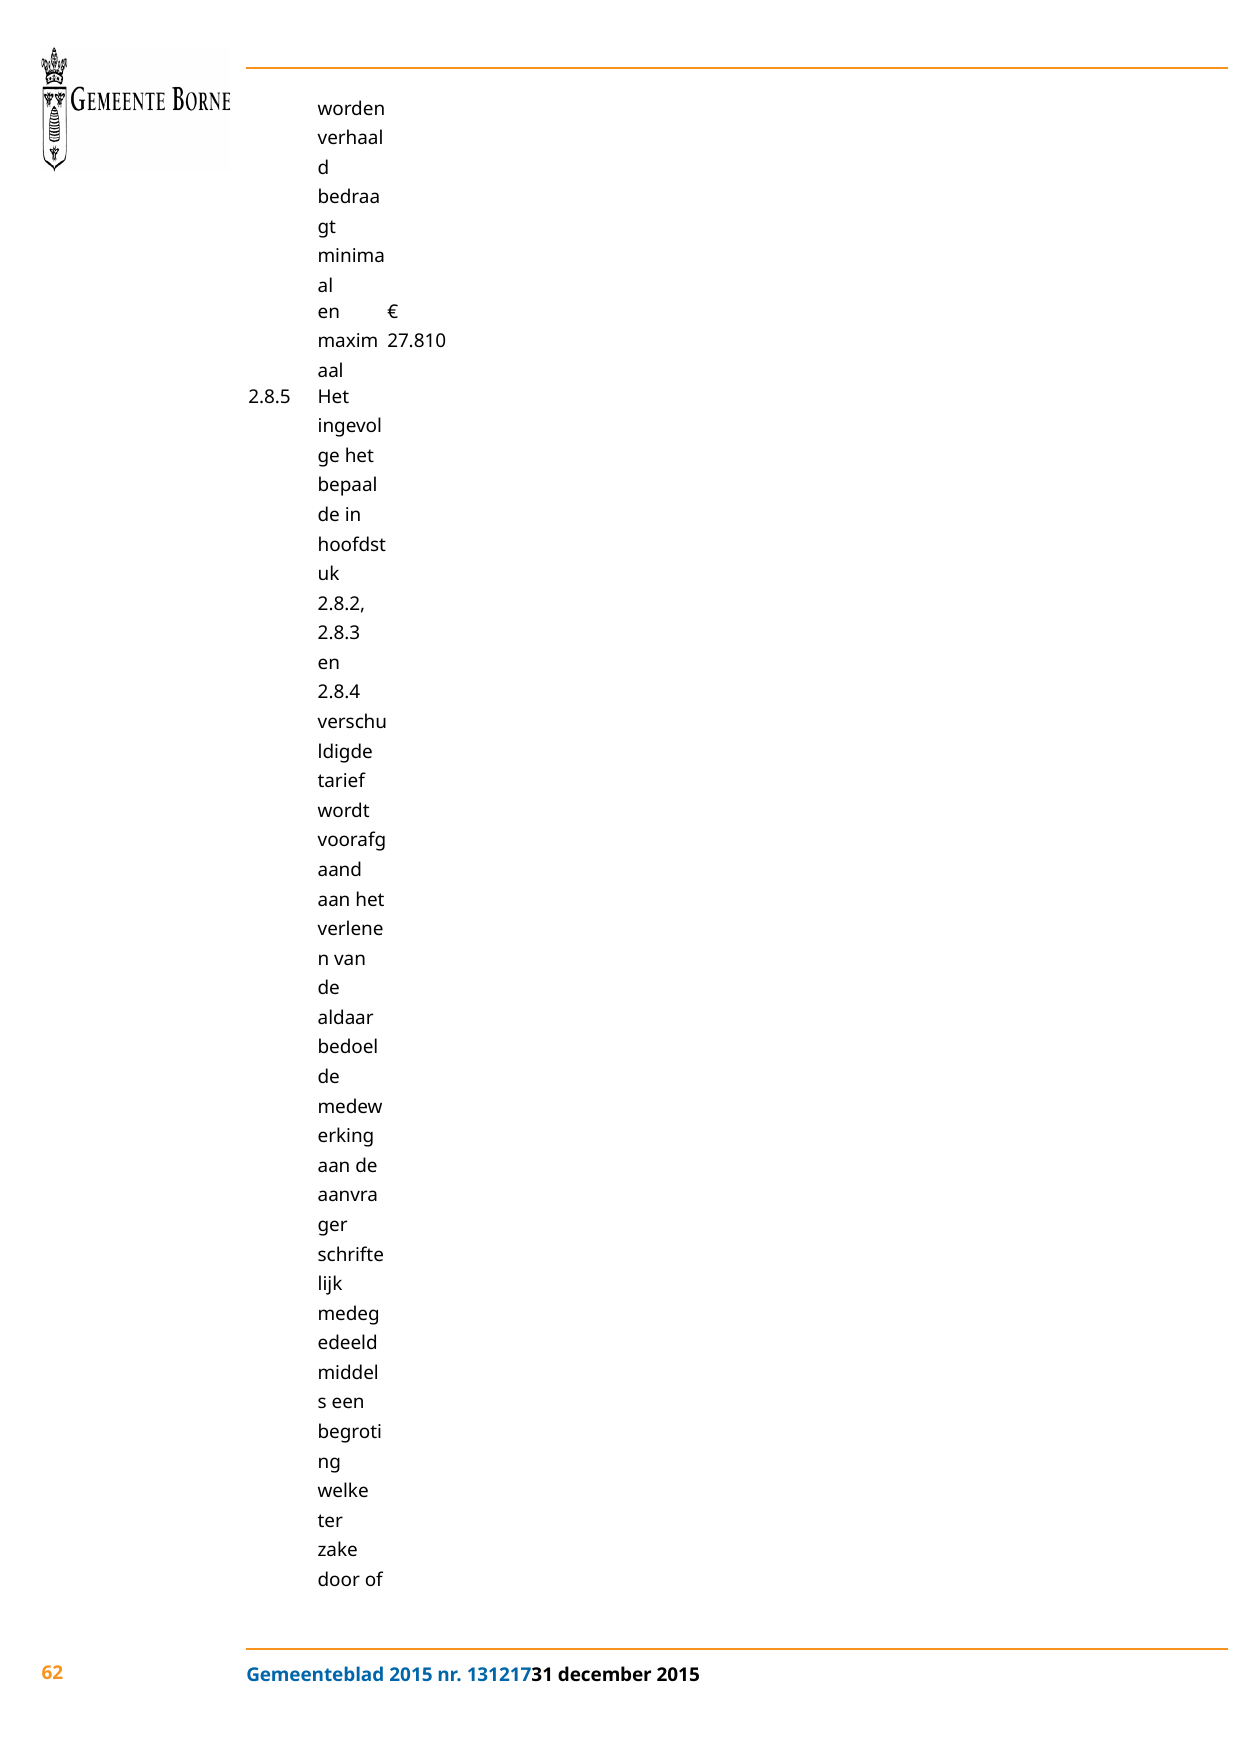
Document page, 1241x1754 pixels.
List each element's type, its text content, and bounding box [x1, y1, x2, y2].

table_cell [1082, 298, 1152, 383]
table_cell Het ingevolge het bepaalde in hoofdstuk 2.8.2, 2.8.3 en 2.8.4 verschuldigde tarief wordt voorafgaand aan het verlenen van de aldaar bedoelde medewerking aan de aanvrager schriftelijk medegedeeld middels een begroting welke ter zake door of [318, 383, 387, 1592]
table_cell en maximaal [318, 298, 387, 383]
table_cell [665, 95, 734, 298]
table_cell [804, 95, 873, 298]
table_cell [735, 383, 804, 1592]
table_cell 2.8.5 [248, 383, 317, 1592]
table_cell [874, 95, 943, 298]
table_cell [596, 383, 665, 1592]
table_cell [943, 298, 1013, 383]
table_cell [804, 383, 873, 1592]
table_cell worden verhaald bedraagt minimaal [318, 95, 387, 298]
table_cell [735, 95, 804, 298]
table_cell [387, 383, 456, 1592]
table_cell [526, 298, 596, 383]
table_cell [1082, 95, 1152, 298]
table_cell [943, 95, 1013, 298]
table_cell [596, 298, 665, 383]
table_cell [248, 298, 317, 383]
table_cell [943, 383, 1013, 1592]
table_cell [665, 298, 734, 383]
table_cell [456, 298, 526, 383]
table_cell [248, 95, 317, 298]
table_cell [1082, 383, 1152, 1592]
table_cell [874, 298, 943, 383]
table_cell [456, 383, 526, 1592]
table_cell [456, 95, 526, 298]
table_cell [1013, 383, 1082, 1592]
table_cell [665, 383, 734, 1592]
table_cell [735, 298, 804, 383]
table_cell [1013, 298, 1082, 383]
table_cell [1013, 95, 1082, 298]
picture [41, 47, 231, 172]
table_cell [526, 383, 596, 1592]
table_cell [387, 95, 456, 298]
table_cell [804, 298, 873, 383]
table_cell [874, 383, 943, 1592]
table_cell [526, 95, 596, 298]
table_cell [596, 95, 665, 298]
table_cell € 27.810 [387, 298, 456, 383]
